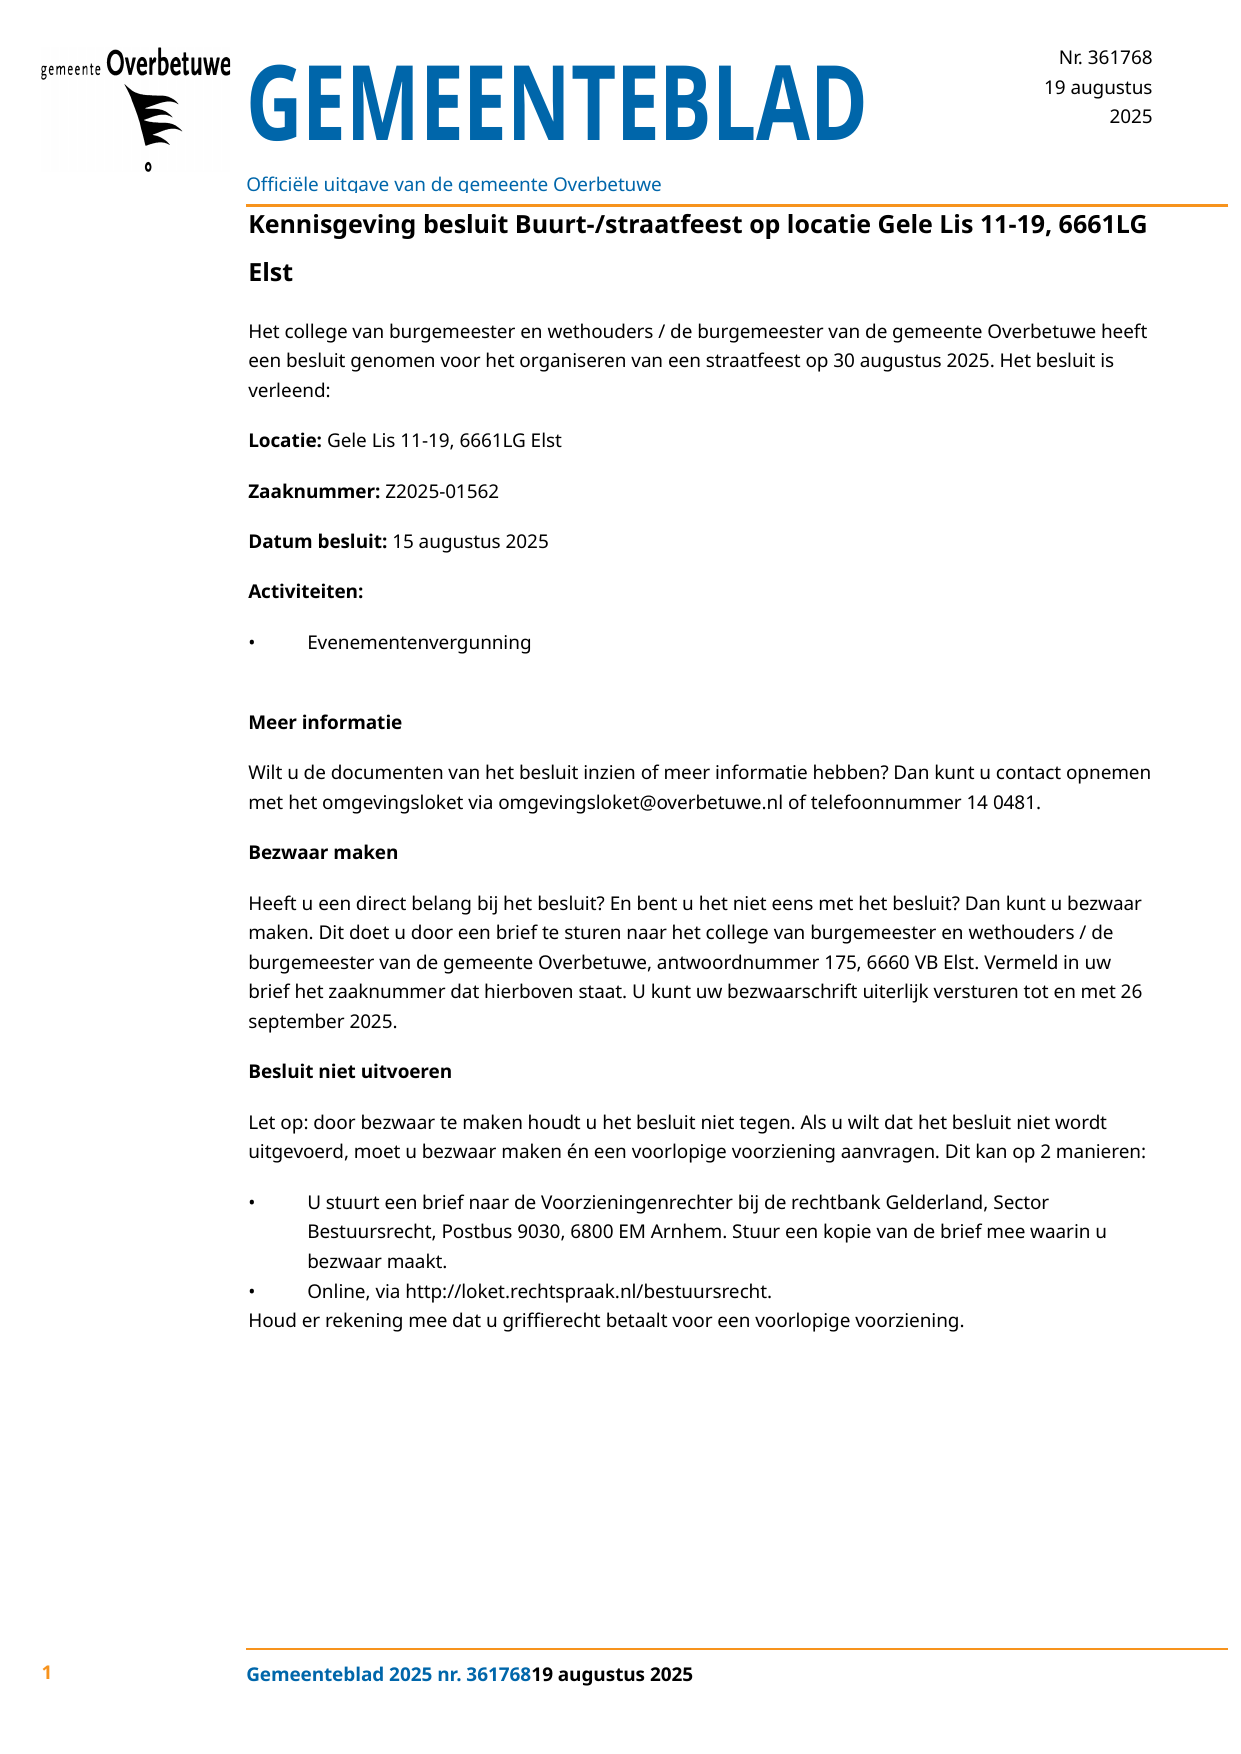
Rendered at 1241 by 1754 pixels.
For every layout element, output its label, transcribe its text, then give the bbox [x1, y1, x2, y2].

text Datum besluit: 15 augustus 2025 [248, 528, 1152, 554]
text Heeft u een direct belang bij het besluit? En bent u het niet eens met het besluit? Dan kunt u bezwaar maken. Dit doet u door een brief te sturen naar het college van burgemeester en wethouders / de burgemeester van de gemeente Overbetuwe, antwoordnummer 175, 6660 VB Elst. Vermeld in uw brief het zaaknummer dat hierboven staat. U kunt uw bezwaarschrift uiterlijk versturen tot en met 26 september 2025. [248, 890, 1152, 1034]
text Let op: door bezwaar te maken houdt u het besluit niet tegen. Als u wilt dat het besluit niet wordt uitgevoerd, moet u bezwaar maken én een voorlopige voorziening aanvragen. Dit kan op 2 manieren: [248, 1109, 1152, 1164]
picture [41, 47, 231, 172]
text Locatie: Gele Lis 11-19, 6661LG Elst [248, 427, 1152, 453]
text Zaaknummer: Z2025-01562 [248, 478, 1152, 504]
text Wilt u de documenten van het besluit inzien of meer informatie hebben? Dan kunt u contact opnemen met het omgevingsloket via omgevingsloket@overbetuwe.nl of telefoonnummer 14 0481. [248, 759, 1152, 815]
text Bezwaar maken [248, 839, 1152, 865]
text Activiteiten: [248, 579, 1152, 604]
text Houd er rekening mee dat u griffierecht betaalt voor een voorlopige voorziening. [248, 1307, 1152, 1333]
list Evenementenvergunning [248, 629, 1152, 655]
list Online, via http://loket.rechtspraak.nl/bestuursrecht. [248, 1278, 1152, 1304]
list U stuurt een brief naar de Voorzieningenrechter bij de rechtbank Gelderland, Sector Bestuursrecht, Postbus 9030, 6800 EM Arnhem. Stuur een kopie van de brief mee waarin u bezwaar maakt. [248, 1189, 1152, 1274]
text Het college van burgemeester en wethouders / de burgemeester van de gemeente Overbetuwe heeft een besluit genomen voor het organiseren van een straatfeest op 30 augustus 2025. Het besluit is verleend: [248, 318, 1152, 403]
text Kennisgeving besluit Buurt-/straatfeest op locatie Gele Lis 11-19, 6661LG Elst [248, 207, 1152, 288]
text Besluit niet uitvoeren [248, 1059, 1152, 1084]
text Meer informatie [248, 709, 1152, 735]
